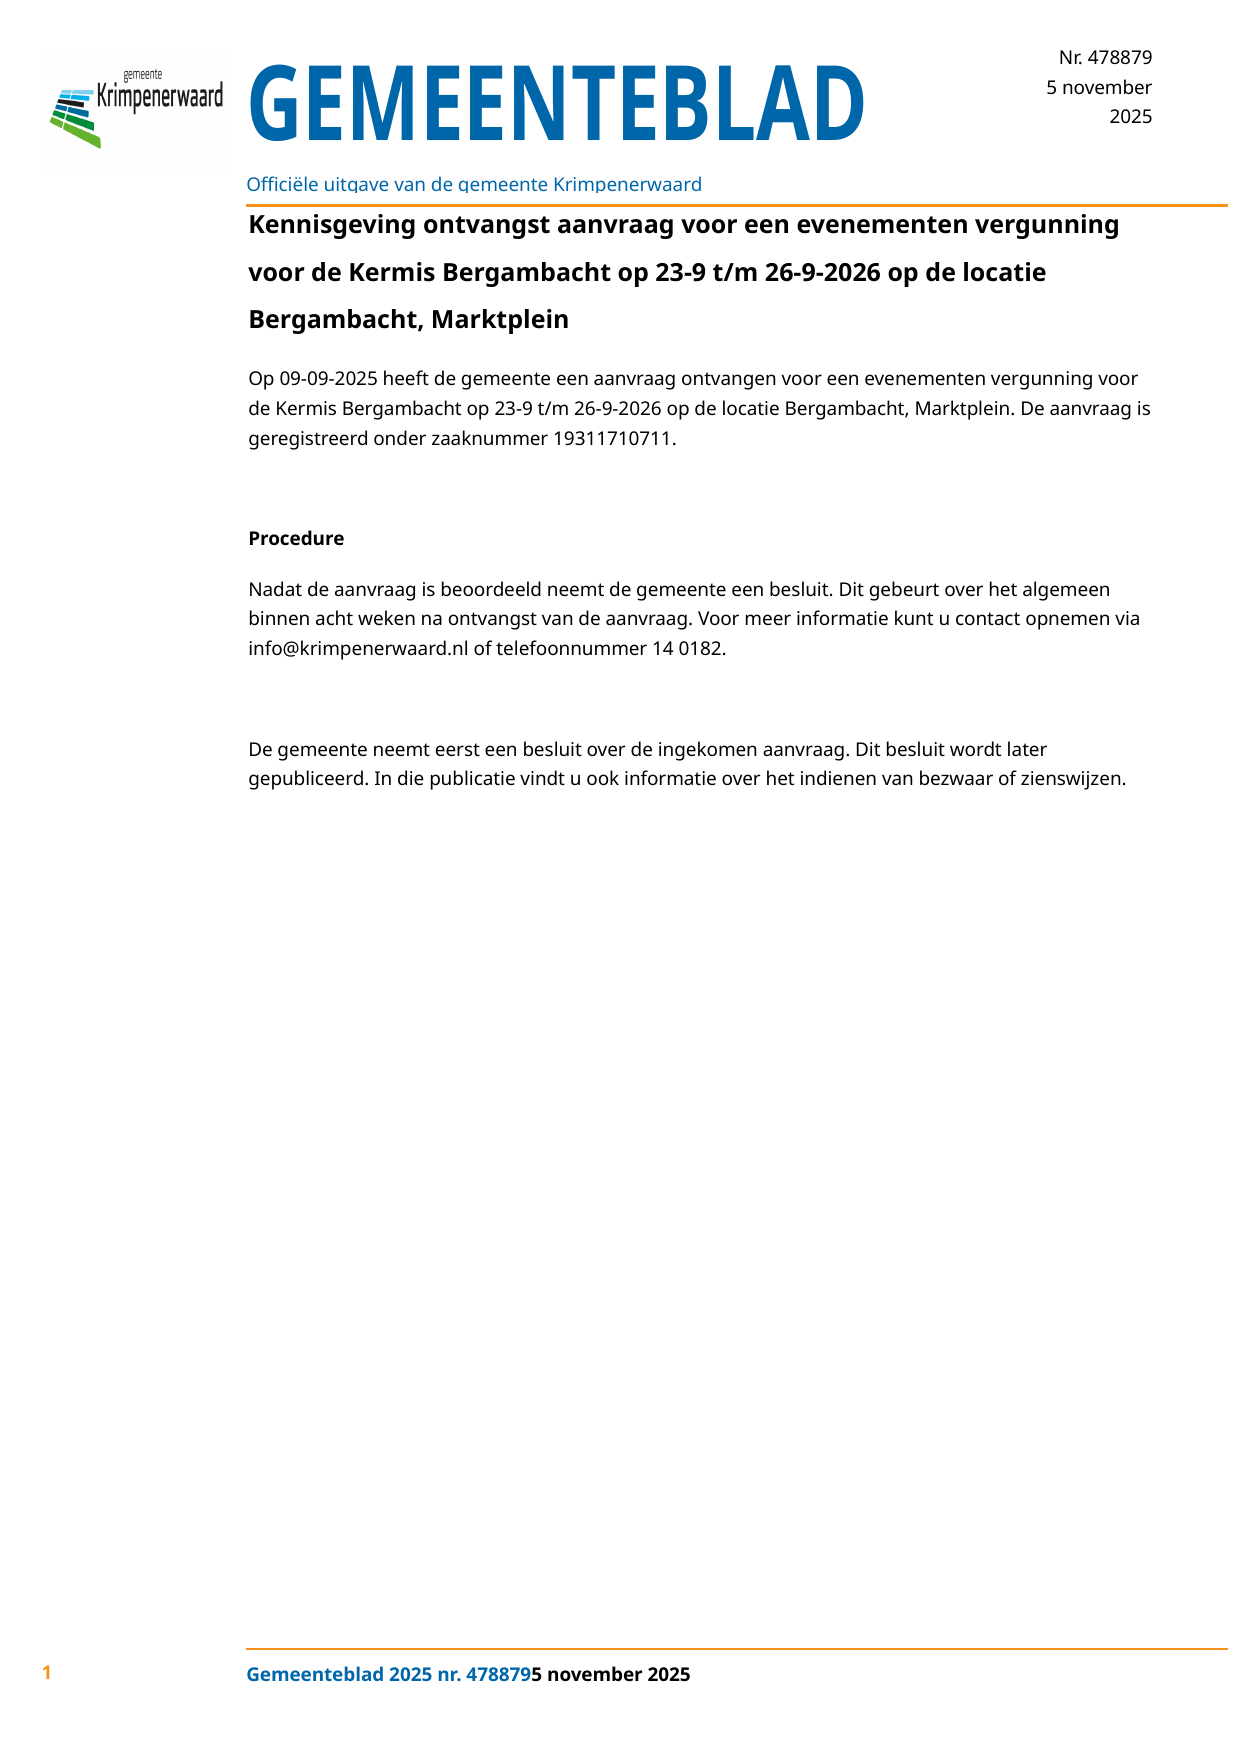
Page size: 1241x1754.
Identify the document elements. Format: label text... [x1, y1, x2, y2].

text Op 09-09-2025 heeft de gemeente een aanvraag ontvangen voor een evenementen vergunning voor de Kermis Bergambacht op 23-9 t/m 26-9-2026 op de locatie Bergambacht, Marktplein. De aanvraag is geregistreerd onder zaaknummer 19311710711. [248, 366, 1152, 450]
text Procedure [248, 526, 1152, 551]
picture [41, 47, 231, 172]
text Nadat de aanvraag is beoordeeld neemt de gemeente een besluit. Dit gebeurt over het algemeen binnen acht weken na ontvangst van de aanvraag. Voor meer informatie kunt u contact opnemen via info@krimpenerwaard.nl of telefoonnummer 14 0182. [248, 576, 1152, 661]
text Kennisgeving ontvangst aanvraag voor een evenementen vergunning voor de Kermis Bergambacht op 23-9 t/m 26-9-2026 op de locatie Bergambacht, Marktplein [248, 207, 1152, 336]
text De gemeente neemt eerst een besluit over de ingekomen aanvraag. Dit besluit wordt later gepubliceerd. In die publicatie vindt u ook informatie over het indienen van bezwaar of zienswijzen. [248, 736, 1152, 791]
